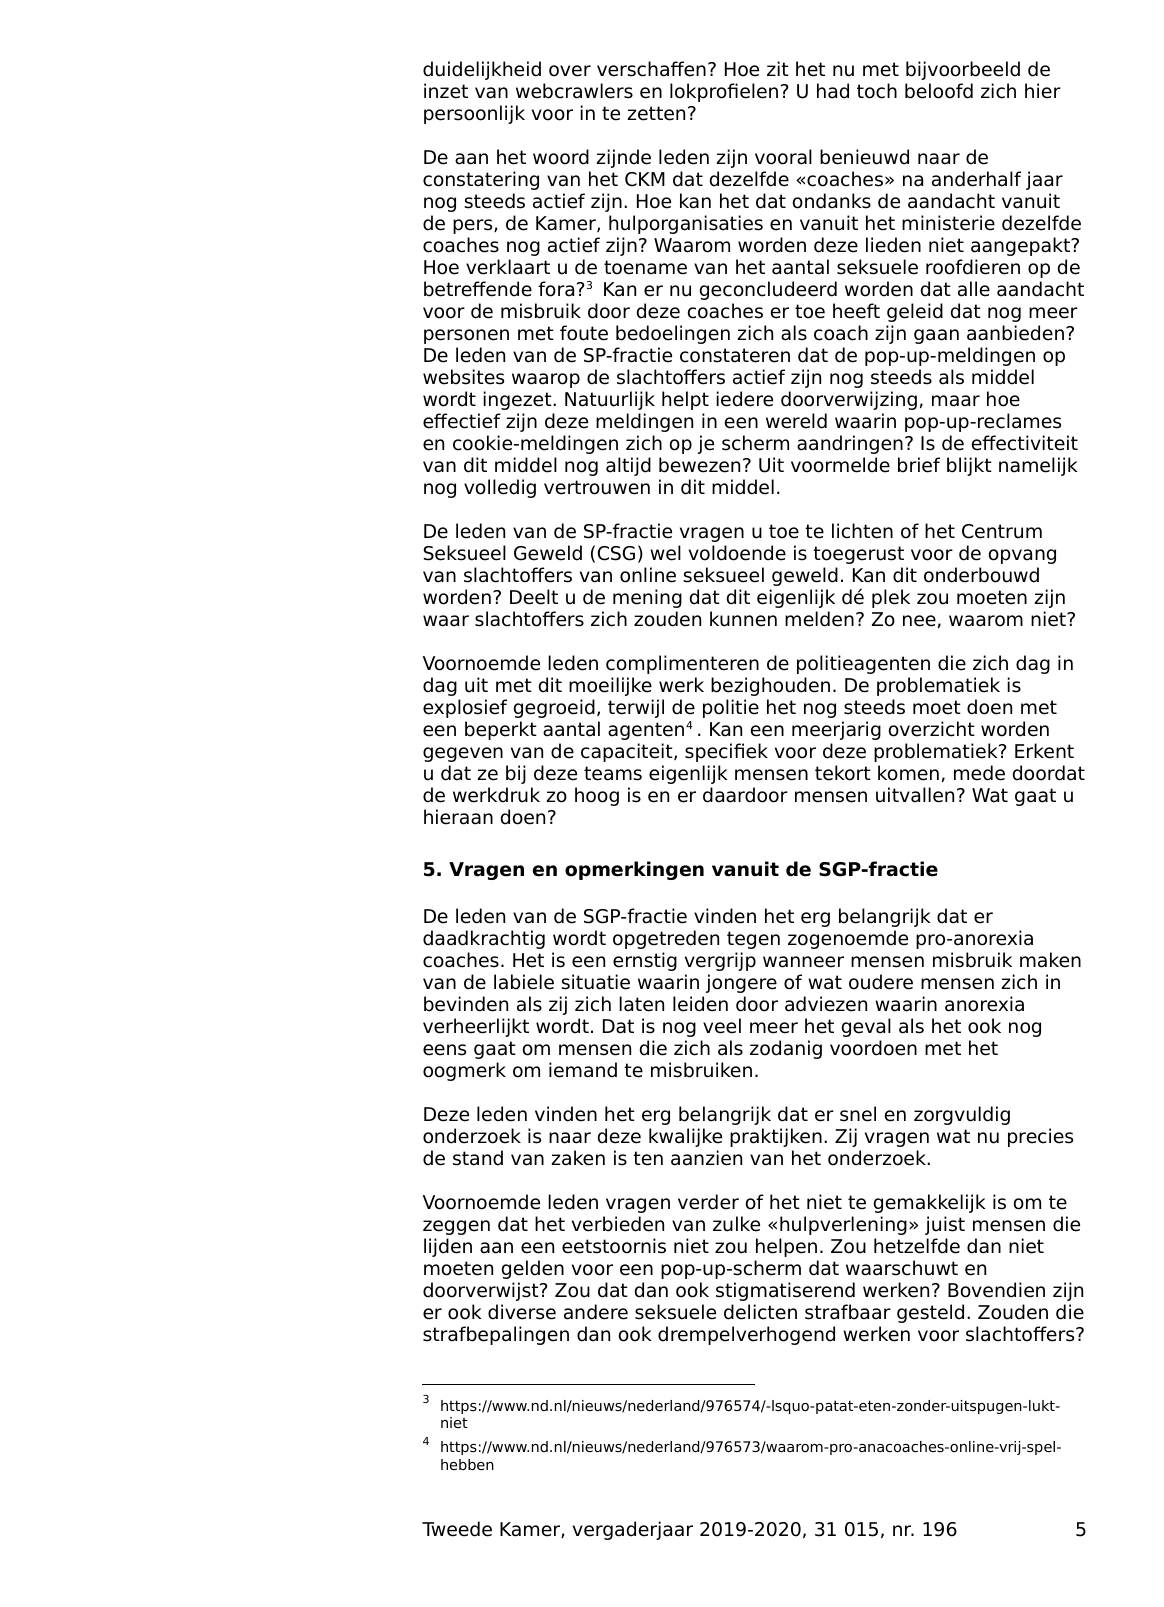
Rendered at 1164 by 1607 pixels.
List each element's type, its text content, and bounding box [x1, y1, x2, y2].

text https://www.nd.nl/nieuws/nederland/976574/-lsquo-patat-eten-zonder-uitspugen-lukt-niet [422, 1393, 1087, 1432]
subtitle 5. Vragen en opmerkingen vanuit de SGP-fractie [422, 859, 1087, 881]
text Voornoemde leden vragen verder of het niet te gemakkelijk is om te zeggen dat het verbieden van zulke «hulpverlening» juist mensen die lijden aan een eetstoornis niet zou helpen. Zou hetzelfde dan niet moeten gelden voor een pop-up-scherm dat waarschuwt en doorverwijst? Zou dat dan ook stigmatiserend werken? Bovendien zijn er ook diverse andere seksuele delicten strafbaar gesteld. Zouden die strafbepalingen dan ook drempelverhogend werken voor slachtoffers? [422, 1192, 1087, 1346]
text https://www.nd.nl/nieuws/nederland/976573/waarom-pro-anacoaches-online-vrij-spel-hebben [422, 1435, 1087, 1474]
text duidelijkheid over verschaffen? Hoe zit het nu met bijvoorbeeld de inzet van webcrawlers en lokprofielen? U had toch beloofd zich hier persoonlijk voor in te zetten? [422, 59, 1087, 125]
text Deze leden vinden het erg belangrijk dat er snel en zorgvuldig onderzoek is naar deze kwalijke praktijken. Zij vragen wat nu precies de stand van zaken is ten aanzien van het onderzoek. [422, 1104, 1087, 1170]
text De leden van de SGP-fractie vinden het erg belangrijk dat er daadkrachtig wordt opgetreden tegen zogenoemde pro-anorexia coaches. Het is een ernstig vergrijp wanneer mensen misbruik maken van de labiele situatie waarin jongere of wat oudere mensen zich in bevinden als zij zich laten leiden door adviezen waarin anorexia verheerlijkt wordt. Dat is nog veel meer het geval als het ook nog eens gaat om mensen die zich als zodanig voordoen met het oogmerk om iemand te misbruiken. [422, 906, 1087, 1082]
text De leden van de SP-fractie constateren dat de pop-up-meldingen op websites waarop de slachtoffers actief zijn nog steeds als middel wordt ingezet. Natuurlijk helpt iedere doorverwijzing, maar hoe effectief zijn deze meldingen in een wereld waarin pop-up-reclames en cookie-meldingen zich op je scherm aandringen? Is de effectiviteit van dit middel nog altijd bewezen? Uit voormelde brief blijkt namelijk nog volledig vertrouwen in dit middel. [422, 345, 1087, 499]
text De leden van de SP-fractie vragen u toe te lichten of het Centrum Seksueel Geweld (CSG) wel voldoende is toegerust voor de opvang van slachtoffers van online seksueel geweld. Kan dit onderbouwd worden? Deelt u de mening dat dit eigenlijk dé plek zou moeten zijn waar slachtoffers zich zouden kunnen melden? Zo nee, waarom niet? [422, 521, 1087, 631]
text De aan het woord zijnde leden zijn vooral benieuwd naar de constatering van het CKM dat dezelfde «coaches» na anderhalf jaar nog steeds actief zijn. Hoe kan het dat ondanks de aandacht vanuit de pers, de Kamer, hulporganisaties en vanuit het ministerie dezelfde coaches nog actief zijn? Waarom worden deze lieden niet aangepakt? Hoe verklaart u de toename van het aantal seksuele roofdieren op de betreffende fora? Kan er nu geconcludeerd worden dat alle aandacht voor de misbruik door deze coaches er toe heeft geleid dat nog meer personen met foute bedoelingen zich als coach zijn gaan aanbieden? [422, 147, 1087, 345]
text Voornoemde leden complimenteren de politieagenten die zich dag in dag uit met dit moeilijke werk bezighouden. De problematiek is explosief gegroeid, terwijl de politie het nog steeds moet doen met een beperkt aantal agenten. Kan een meerjarig overzicht worden gegeven van de capaciteit, specifiek voor deze problematiek? Erkent u dat ze bij deze teams eigenlijk mensen tekort komen, mede doordat de werkdruk zo hoog is en er daardoor mensen uitvallen? Wat gaat u hieraan doen? [422, 653, 1087, 829]
